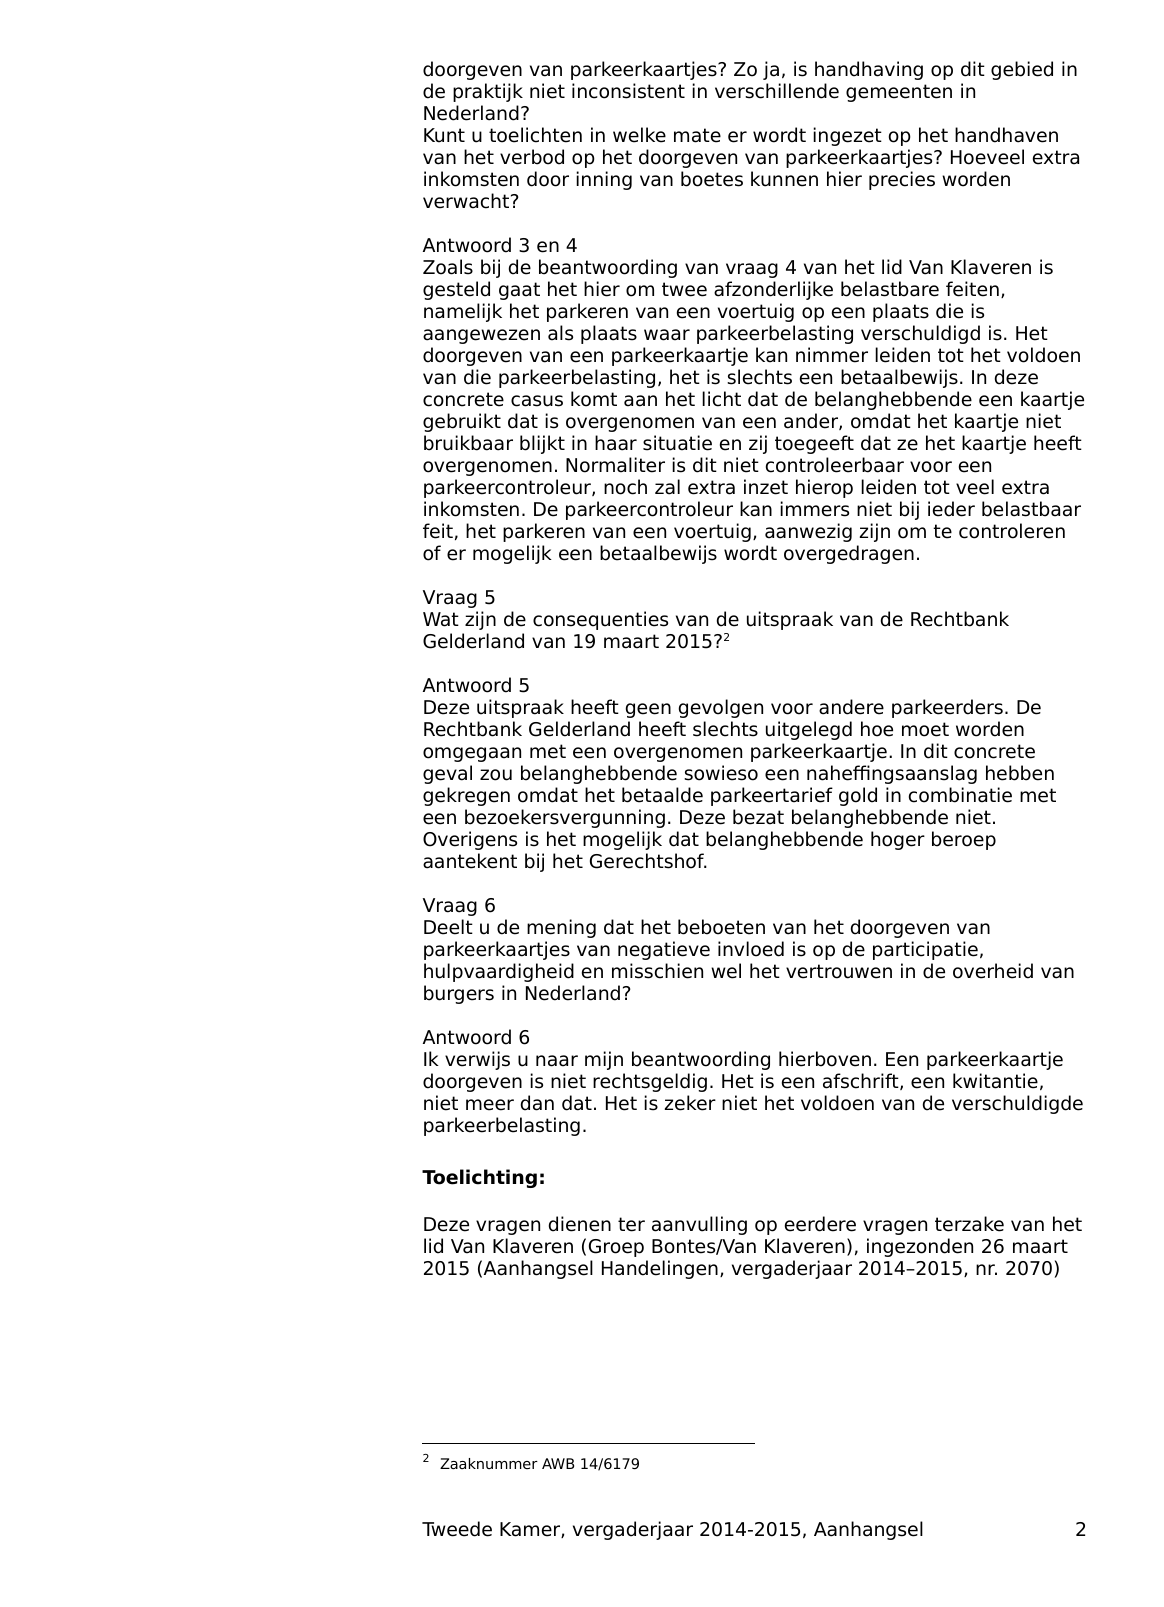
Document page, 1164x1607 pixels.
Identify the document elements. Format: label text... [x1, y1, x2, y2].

text doorgeven van parkeerkaartjes? Zo ja, is handhaving op dit gebied in de praktijk niet inconsistent in verschillende gemeenten in Nederland? [422, 59, 1087, 125]
text Zoals bij de beantwoording van vraag 4 van het lid Van Klaveren is gesteld gaat het hier om twee afzonderlijke belastbare feiten, namelijk het parkeren van een voertuig op een plaats die is aangewezen als plaats waar parkeerbelasting verschuldigd is. Het doorgeven van een parkeerkaartje kan nimmer leiden tot het voldoen van die parkeerbelasting, het is slechts een betaalbewijs. In deze concrete casus komt aan het licht dat de belanghebbende een kaartje gebruikt dat is overgenomen van een ander, omdat het kaartje niet bruikbaar blijkt in haar situatie en zij toegeeft dat ze het kaartje heeft overgenomen. Normaliter is dit niet controleerbaar voor een parkeercontroleur, noch zal extra inzet hierop leiden tot veel extra inkomsten. De parkeercontroleur kan immers niet bij ieder belastbaar feit, het parkeren van een voertuig, aanwezig zijn om te controleren of er mogelijk een betaalbewijs wordt overgedragen. [422, 257, 1087, 565]
text Deze uitspraak heeft geen gevolgen voor andere parkeerders. De Rechtbank Gelderland heeft slechts uitgelegd hoe moet worden omgegaan met een overgenomen parkeerkaartje. In dit concrete geval zou belanghebbende sowieso een naheffingsaanslag hebben gekregen omdat het betaalde parkeertarief gold in combinatie met een bezoekersvergunning. Deze bezat belanghebbende niet. Overigens is het mogelijk dat belanghebbende hoger beroep aantekent bij het Gerechtshof. [422, 697, 1087, 873]
text Antwoord 3 en 4 [422, 235, 1087, 257]
text Deelt u de mening dat het beboeten van het doorgeven van parkeerkaartjes van negatieve invloed is op de participatie, hulpvaardigheid en misschien wel het vertrouwen in de overheid van burgers in Nederland? [422, 917, 1087, 1005]
text Vraag 6 [422, 895, 1087, 917]
text Antwoord 6 [422, 1027, 1087, 1049]
text Deze vragen dienen ter aanvulling op eerdere vragen terzake van het lid Van Klaveren (Groep Bontes/Van Klaveren), ingezonden 26 maart 2015 (Aanhangsel Handelingen, vergaderjaar 2014–2015, nr. 2070) [422, 1214, 1087, 1280]
text Vraag 5 [422, 587, 1087, 609]
text Kunt u toelichten in welke mate er wordt ingezet op het handhaven van het verbod op het doorgeven van parkeerkaartjes? Hoeveel extra inkomsten door inning van boetes kunnen hier precies worden verwacht? [422, 125, 1087, 213]
text Ik verwijs u naar mijn beantwoording hierboven. Een parkeerkaartje doorgeven is niet rechtsgeldig. Het is een afschrift, een kwitantie, niet meer dan dat. Het is zeker niet het voldoen van de verschuldigde parkeerbelasting. [422, 1049, 1087, 1137]
text Antwoord 5 [422, 675, 1087, 697]
text Zaaknummer AWB 14/6179 [422, 1452, 1087, 1474]
subtitle Toelichting: [422, 1167, 1087, 1189]
text Wat zijn de consequenties van de uitspraak van de Rechtbank Gelderland van 19 maart 2015? [422, 609, 1087, 653]
